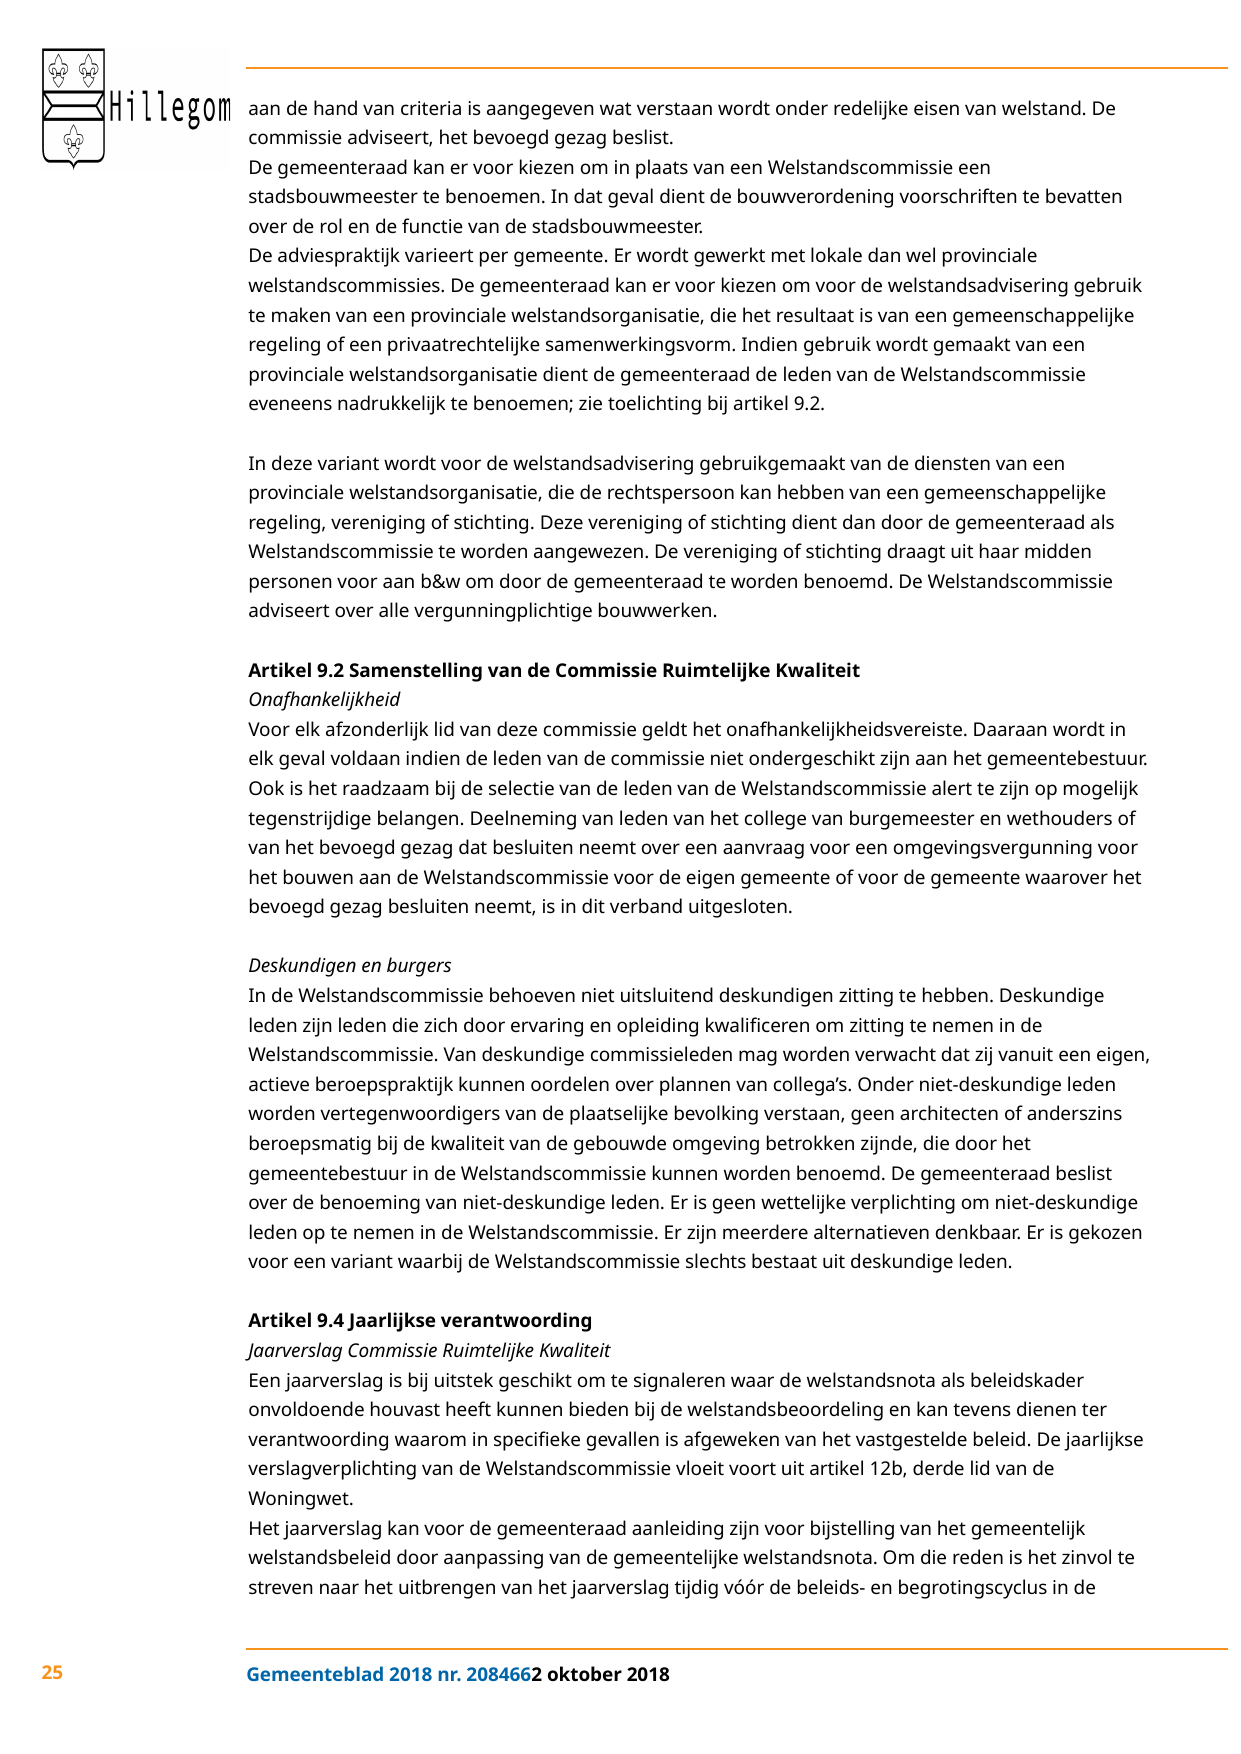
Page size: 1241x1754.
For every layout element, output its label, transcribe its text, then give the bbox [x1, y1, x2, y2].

text Voor elk afzonderlijk lid van deze commissie geldt het onafhankelijkheidsvereiste. Daaraan wordt in elk geval voldaan indien de leden van de commissie niet ondergeschikt zijn aan het gemeentebestuur. Ook is het raadzaam bij de selectie van de leden van de Welstandscommissie alert te zijn op mogelijk tegenstrijdige belangen. Deelneming van leden van het college van burgemeester en wethouders of van het bevoegd gezag dat besluiten neemt over een aanvraag voor een omgevingsvergunning voor het bouwen aan de Welstandscommissie voor de eigen gemeente of voor de gemeente waarover het bevoegd gezag besluiten neemt, is in dit verband uitgesloten. [248, 716, 1152, 919]
text De adviespraktijk varieert per gemeente. Er wordt gewerkt met lokale dan wel provinciale welstandscommissies. De gemeenteraad kan er voor kiezen om voor de welstandsadvisering gebruik te maken van een provinciale welstandsorganisatie, die het resultaat is van een gemeenschappelijke regeling of een privaatrechtelijke samenwerkingsvorm. Indien gebruik wordt gemaakt van een provinciale welstandsorganisatie dient de gemeenteraad de leden van de Welstandscommissie eveneens nadrukkelijk te benoemen; zie toelichting bij artikel 9.2. [248, 243, 1152, 416]
text In deze variant wordt voor de welstandsadvisering gebruikgemaakt van de diensten van een provinciale welstandsorganisatie, die de rechtspersoon kan hebben van een gemeenschappelijke regeling, vereniging of stichting. Deze vereniging of stichting dient dan door de gemeenteraad als Welstandscommissie te worden aangewezen. De vereniging of stichting draagt uit haar midden personen voor aan b&w om door de gemeenteraad te worden benoemd. De Welstandscommissie adviseert over alle vergunningplichtige bouwwerken. [248, 450, 1152, 623]
picture [41, 47, 231, 172]
text Onafhankelijkheid [248, 686, 1152, 712]
text De gemeenteraad kan er voor kiezen om in plaats van een Welstandscommissie een stadsbouwmeester te benoemen. In dat geval dient de bouwverordening voorschriften te bevatten over de rol en de functie van de stadsbouwmeester. [248, 154, 1152, 239]
text In de Welstandscommissie behoeven niet uitsluitend deskundigen zitting te hebben. Deskundige leden zijn leden die zich door ervaring en opleiding kwalificeren om zitting te nemen in de Welstandscommissie. Van deskundige commissieleden mag worden verwacht dat zij vanuit een eigen, actieve beroepspraktijk kunnen oordelen over plannen van collega’s. Onder niet-deskundige leden worden vertegenwoordigers van de plaatselijke bevolking verstaan, geen architecten of anderszins beroepsmatig bij de kwaliteit van de gebouwde omgeving betrokken zijnde, die door het gemeentebestuur in de Welstandscommissie kunnen worden benoemd. De gemeenteraad beslist over de benoeming van niet-deskundige leden. Er is geen wettelijke verplichting om niet-deskundige leden op te nemen in de Welstandscommissie. Er zijn meerdere alternatieven denkbaar. Er is gekozen voor een variant waarbij de Welstandscommissie slechts bestaat uit deskundige leden. [248, 982, 1152, 1274]
text Artikel 9.4 Jaarlijkse verantwoording [248, 1308, 1152, 1333]
text aan de hand van criteria is aangegeven wat verstaan wordt onder redelijke eisen van welstand. De commissie adviseert, het bevoegd gezag beslist. [248, 95, 1152, 150]
text Deskundigen en burgers [248, 953, 1152, 978]
text Jaarverslag Commissie Ruimtelijke Kwaliteit [248, 1337, 1152, 1363]
text Artikel 9.2 Samenstelling van de Commissie Ruimtelijke Kwaliteit [248, 657, 1152, 683]
text Het jaarverslag kan voor de gemeenteraad aanleiding zijn voor bijstelling van het gemeentelijk welstandsbeleid door aanpassing van de gemeentelijke welstandsnota. Om die reden is het zinvol te streven naar het uitbrengen van het jaarverslag tijdig vóór de beleids- en begrotingscyclus in de [248, 1515, 1152, 1600]
text Een jaarverslag is bij uitstek geschikt om te signaleren waar de welstandsnota als beleidskader onvoldoende houvast heeft kunnen bieden bij de welstandsbeoordeling en kan tevens dienen ter verantwoording waarom in specifieke gevallen is afgeweken van het vastgestelde beleid. De jaarlijkse verslagverplichting van de Welstandscommissie vloeit voort uit artikel 12b, derde lid van de Woningwet. [248, 1367, 1152, 1511]
